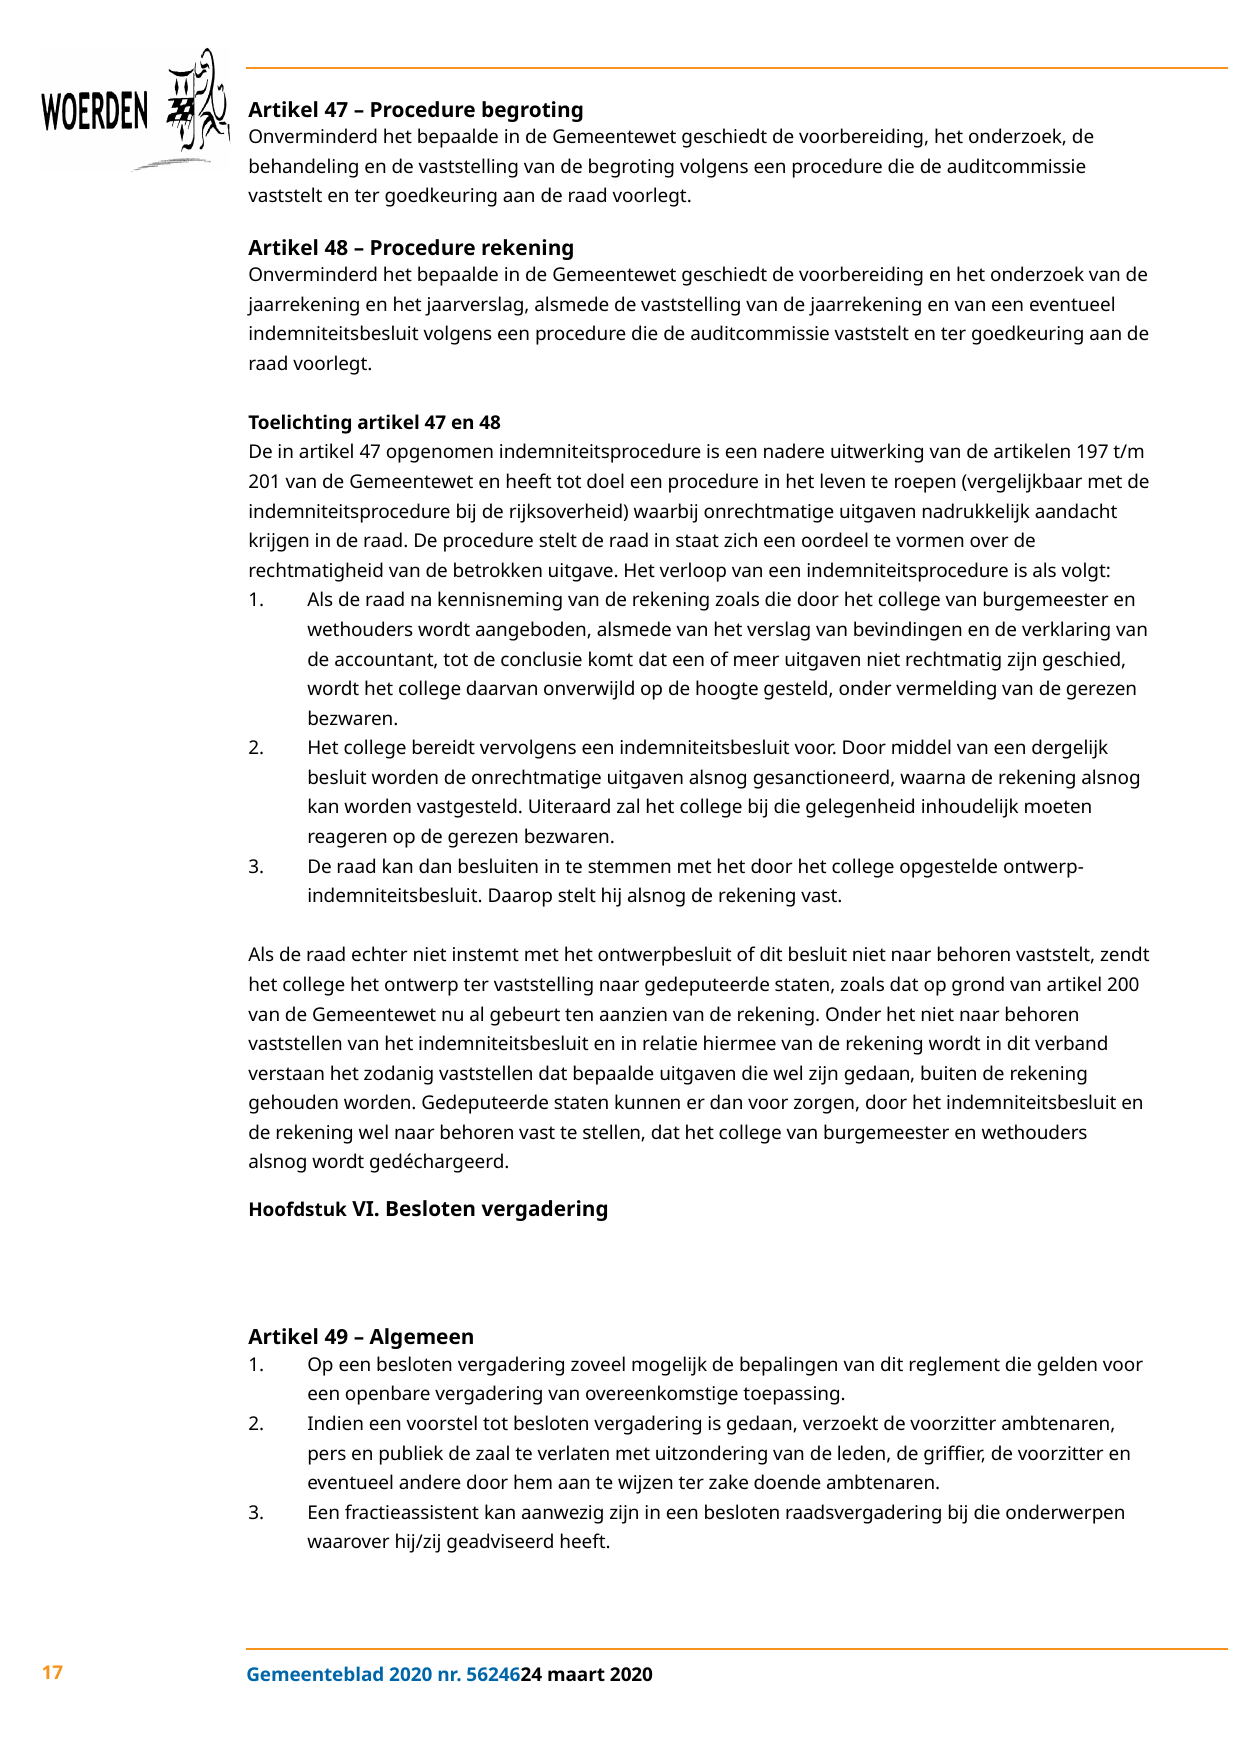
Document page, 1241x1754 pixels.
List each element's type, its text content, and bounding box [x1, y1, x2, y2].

text Onverminderd het bepaalde in de Gemeentewet geschiedt de voorbereiding, het onderzoek, de behandeling en de vaststelling van de begroting volgens een procedure die de auditcommissie vaststelt en ter goedkeuring aan de raad voorlegt. [248, 123, 1152, 208]
list Het college bereidt vervolgens een indemniteitsbesluit voor. Door middel van een dergelijk besluit worden de onrechtmatige uitgaven alsnog gesanctioneerd, waarna de rekening alsnog kan worden vastgesteld. Uiteraard zal het college bij die gelegenheid inhoudelijk moeten reageren op de gerezen bezwaren. [248, 734, 1152, 849]
text Artikel 48 – Procedure rekening [248, 233, 1152, 261]
text Onverminderd het bepaalde in de Gemeentewet geschiedt de voorbereiding en het onderzoek van de jaarrekening en het jaarverslag, alsmede de vaststelling van de jaarrekening en van een eventueel indemniteitsbesluit volgens een procedure die de auditcommissie vaststelt en ter goedkeuring aan de raad voorlegt. [248, 261, 1152, 376]
list De raad kan dan besluiten in te stemmen met het door het college opgestelde ontwerp-indemniteitsbesluit. Daarop stelt hij alsnog de rekening vast. [248, 853, 1152, 908]
text Artikel 49 – Algemeen [248, 1322, 1152, 1351]
text Artikel 47 – Procedure begroting [248, 95, 1152, 123]
text Toelichting artikel 47 en 48 [248, 409, 1152, 435]
text Hoofdstuk VI. Besloten vergadering [248, 1194, 1152, 1223]
list Als de raad na kennisneming van de rekening zoals die door het college van burgemeester en wethouders wordt aangeboden, alsmede van het verslag van bevindingen en de verklaring van de accountant, tot de conclusie komt dat een of meer uitgaven niet rechtmatig zijn geschied, wordt het college daarvan onverwijld op de hoogte gesteld, onder vermelding van de gerezen bezwaren. [248, 587, 1152, 731]
list Een fractieassistent kan aanwezig zijn in een besloten raadsvergadering bij die onderwerpen waarover hij/zij geadviseerd heeft. [248, 1499, 1152, 1554]
text De in artikel 47 opgenomen indemniteitsprocedure is een nadere uitwerking van de artikelen 197 t/m 201 van de Gemeentewet en heeft tot doel een procedure in het leven te roepen (vergelijkbaar met de indemniteitsprocedure bij de rijksoverheid) waarbij onrechtmatige uitgaven nadrukkelijk aandacht krijgen in de raad. De procedure stelt de raad in staat zich een oordeel te vormen over de rechtmatigheid van de betrokken uitgave. Het verloop van een indemniteitsprocedure is als volgt: [248, 439, 1152, 583]
text Als de raad echter niet instemt met het ontwerpbesluit of dit besluit niet naar behoren vaststelt, zendt het college het ontwerp ter vaststelling naar gedeputeerde staten, zoals dat op grond van artikel 200 van de Gemeentewet nu al gebeurt ten aanzien van de rekening. Onder het niet naar behoren vaststellen van het indemniteitsbesluit en in relatie hiermee van de rekening wordt in dit verband verstaan het zodanig vaststellen dat bepaalde uitgaven die wel zijn gedaan, buiten de rekening gehouden worden. Gedeputeerde staten kunnen er dan voor zorgen, door het indemniteitsbesluit en de rekening wel naar behoren vast te stellen, dat het college van burgemeester en wethouders alsnog wordt gedéchargeerd. [248, 942, 1152, 1174]
picture [41, 47, 231, 172]
list Op een besloten vergadering zoveel mogelijk de bepalingen van dit reglement die gelden voor een openbare vergadering van overeenkomstige toepassing. [248, 1351, 1152, 1406]
list Indien een voorstel tot besloten vergadering is gedaan, verzoekt de voorzitter ambtenaren, pers en publiek de zaal te verlaten met uitzondering van de leden, de griffier, de voorzitter en eventueel andere door hem aan te wijzen ter zake doende ambtenaren. [248, 1410, 1152, 1495]
